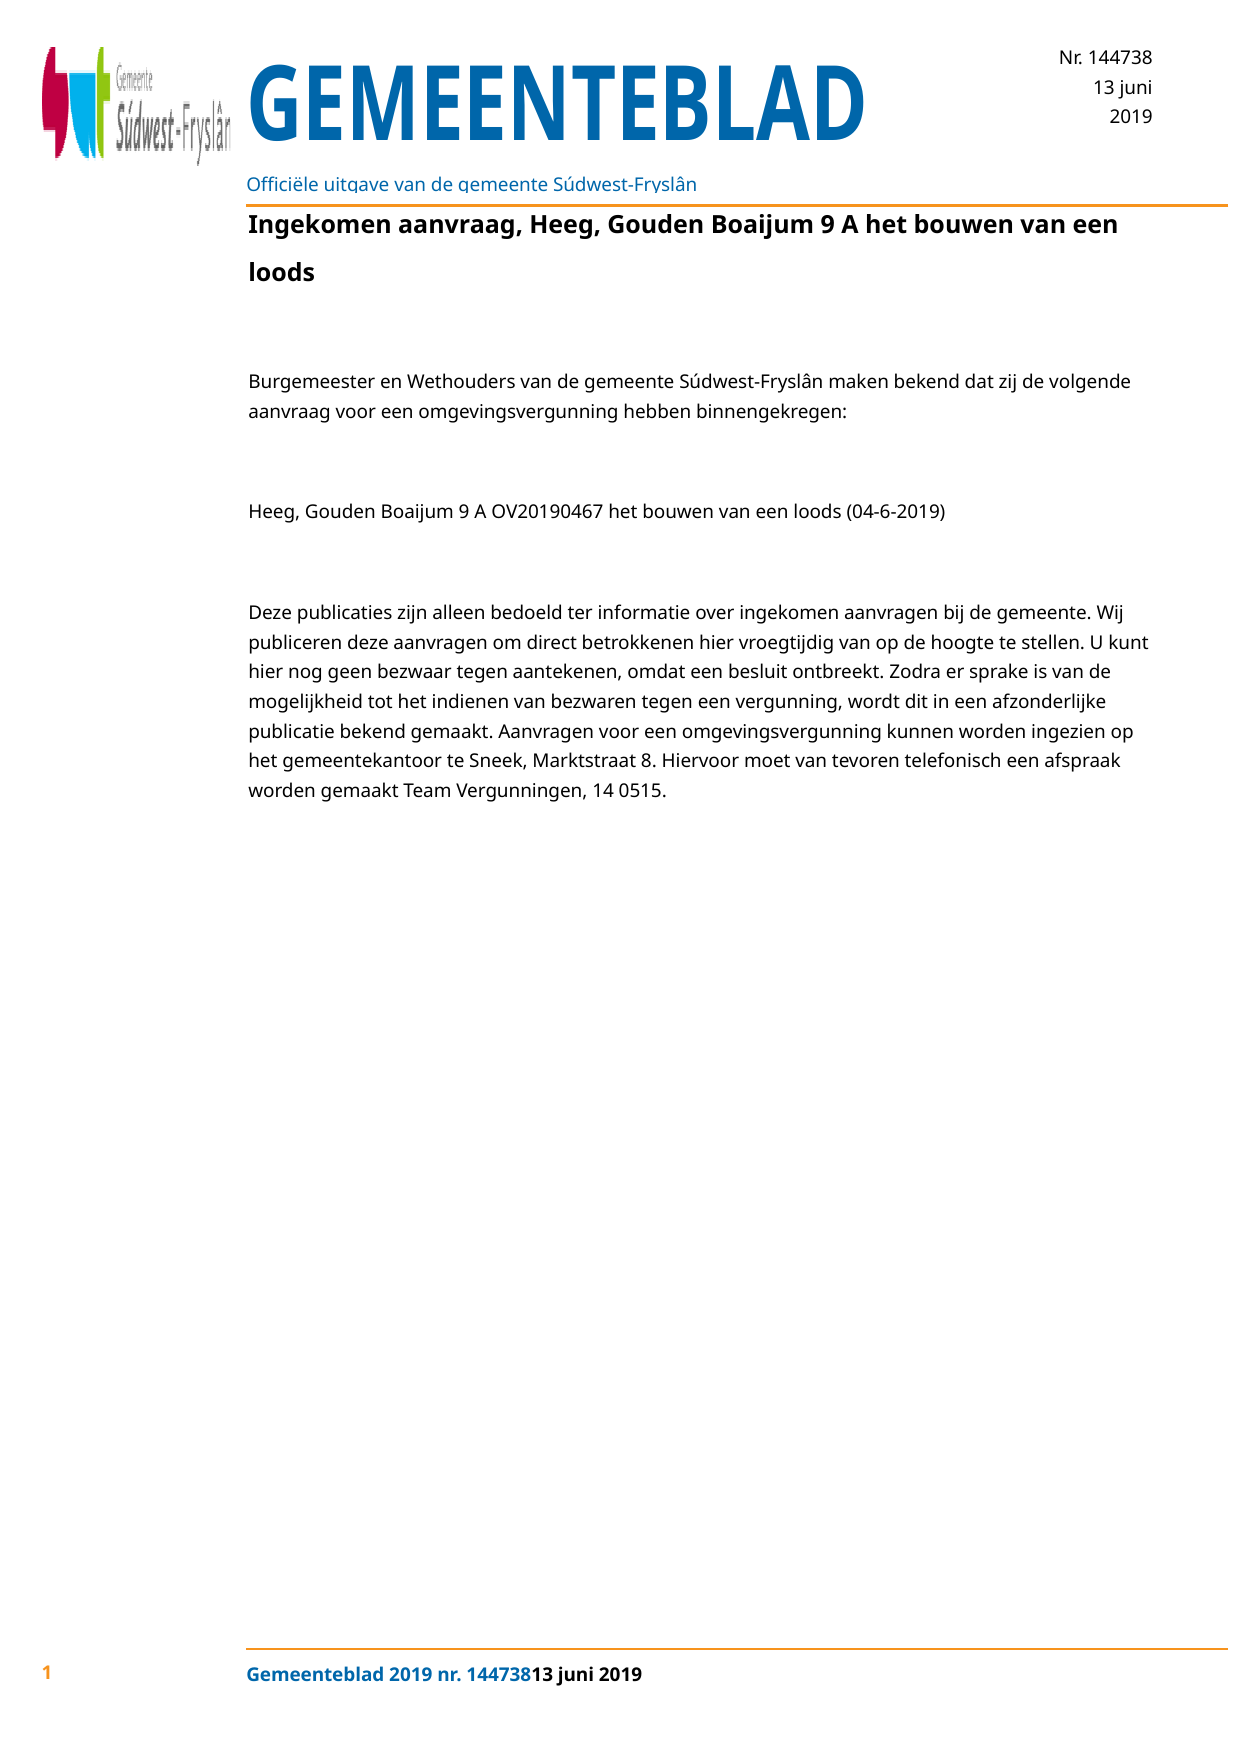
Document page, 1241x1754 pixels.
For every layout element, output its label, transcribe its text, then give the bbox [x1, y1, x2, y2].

text Deze publicaties zijn alleen bedoeld ter informatie over ingekomen aanvragen bij de gemeente. Wij publiceren deze aanvragen om direct betrokkenen hier vroegtijdig van op de hoogte te stellen. U kunt hier nog geen bezwaar tegen aantekenen, omdat een besluit ontbreekt. Zodra er sprake is van de mogelijkheid tot het indienen van bezwaren tegen een vergunning, wordt dit in een afzonderlijke publicatie bekend gemaakt. Aanvragen voor een omgevingsvergunning kunnen worden ingezien op het gemeentekantoor te Sneek, Marktstraat 8. Hiervoor moet van tevoren telefonisch een afspraak worden gemaakt Team Vergunningen, 14 0515. [248, 599, 1152, 803]
picture [41, 47, 231, 172]
text Ingekomen aanvraag, Heeg, Gouden Boaijum 9 A het bouwen van een loods [248, 207, 1152, 288]
text Burgemeester en Wethouders van de gemeente Súdwest-Fryslân maken bekend dat zij de volgende aanvraag voor een omgevingsvergunning hebben binnengekregen: [248, 368, 1152, 424]
text Heeg, Gouden Boaijum 9 A OV20190467 het bouwen van een loods (04-6-2019) [248, 499, 1152, 524]
